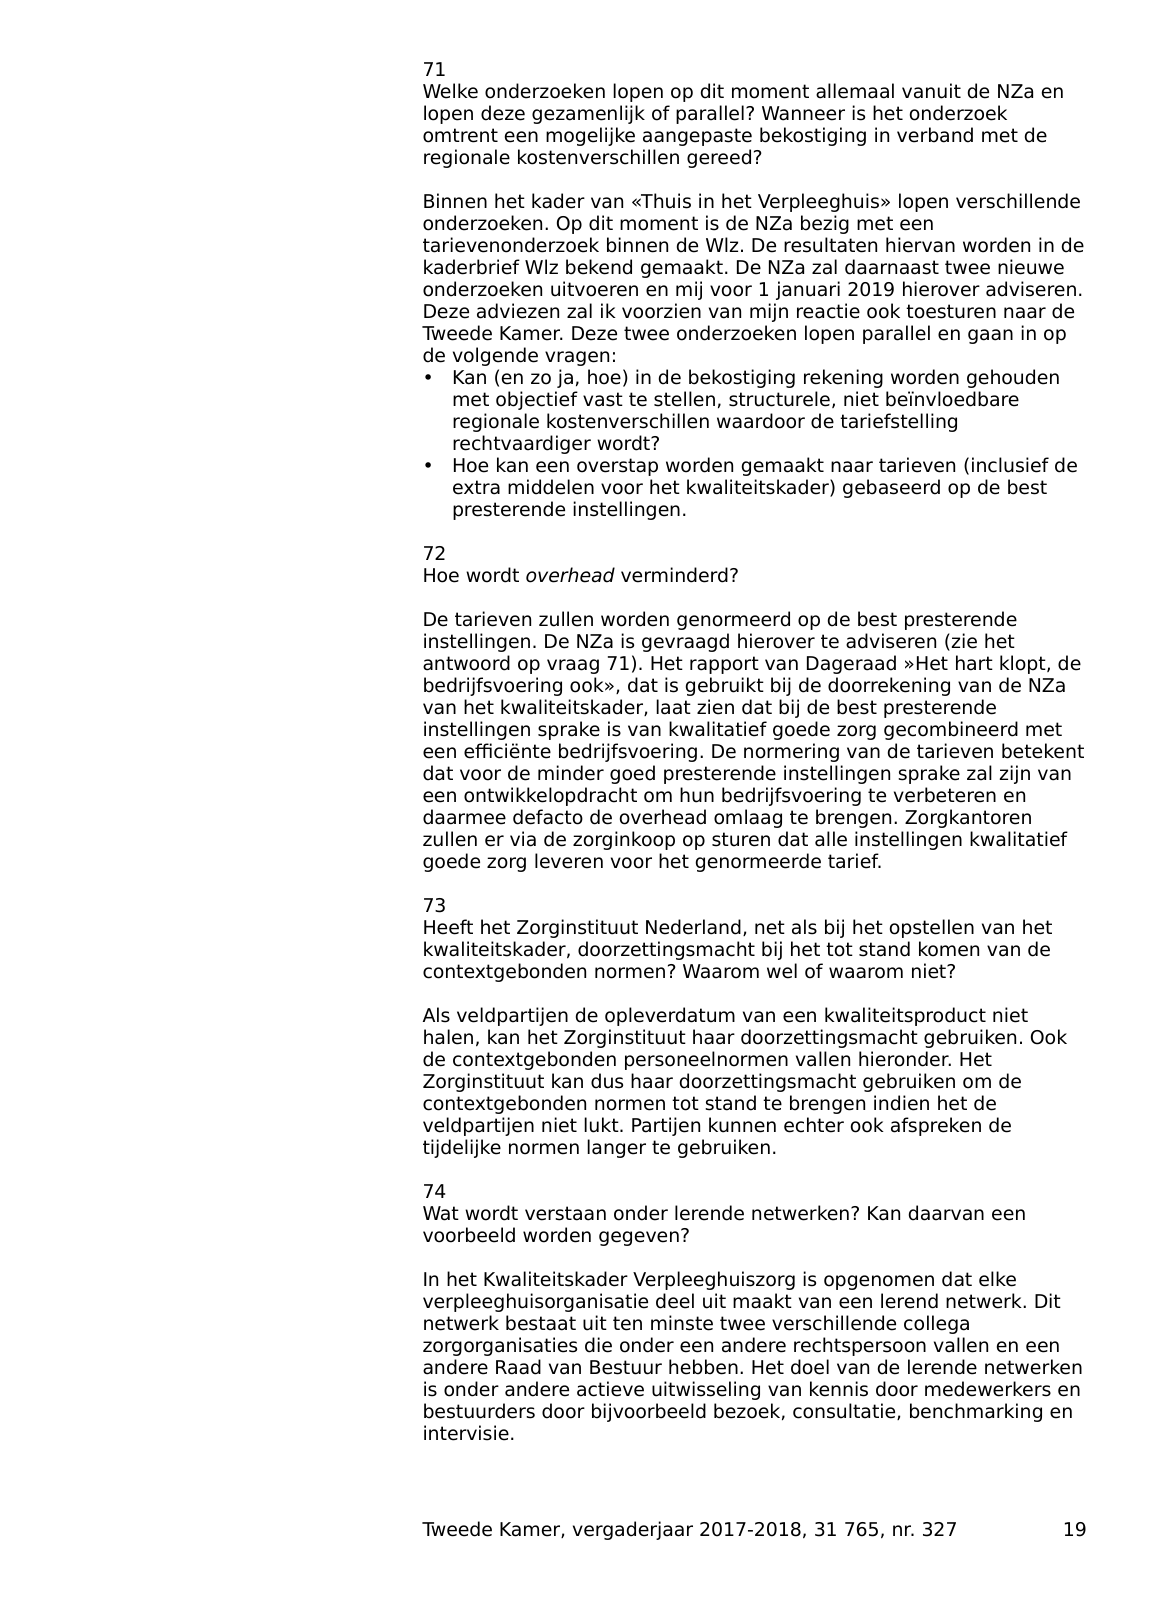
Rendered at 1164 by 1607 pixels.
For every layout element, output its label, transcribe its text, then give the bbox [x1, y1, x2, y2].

text Welke onderzoeken lopen op dit moment allemaal vanuit de NZa en lopen deze gezamenlijk of parallel? Wanneer is het onderzoek omtrent een mogelijke aangepaste bekostiging in verband met de regionale kostenverschillen gereed? [422, 81, 1087, 169]
text Als veldpartijen de opleverdatum van een kwaliteitsproduct niet halen, kan het Zorginstituut haar doorzettingsmacht gebruiken. Ook de contextgebonden personeelnormen vallen hieronder. Het Zorginstituut kan dus haar doorzettingsmacht gebruiken om de contextgebonden normen tot stand te brengen indien het de veldpartijen niet lukt. Partijen kunnen echter ook afspreken de tijdelijke normen langer te gebruiken. [422, 1005, 1087, 1159]
text Wat wordt verstaan onder lerende netwerken? Kan daarvan een voorbeeld worden gegeven? [422, 1203, 1087, 1247]
text 74 [422, 1181, 1087, 1203]
text Hoe wordt overhead verminderd? [422, 565, 1087, 587]
text Heeft het Zorginstituut Nederland, net als bij het opstellen van het kwaliteitskader, doorzettingsmacht bij het tot stand komen van de contextgebonden normen? Waarom wel of waarom niet? [422, 917, 1087, 983]
text • Kan (en zo ja, hoe) in de bekostiging rekening worden gehouden met objectief vast te stellen, structurele, niet beïnvloedbare regionale kostenverschillen waardoor de tariefstelling rechtvaardiger wordt? [422, 367, 1087, 455]
text 71 [422, 59, 1087, 81]
text 72 [422, 543, 1087, 565]
text Binnen het kader van «Thuis in het Verpleeghuis» lopen verschillende onderzoeken. Op dit moment is de NZa bezig met een tarievenonderzoek binnen de Wlz. De resultaten hiervan worden in de kaderbrief Wlz bekend gemaakt. De NZa zal daarnaast twee nieuwe onderzoeken uitvoeren en mij voor 1 januari 2019 hierover adviseren. Deze adviezen zal ik voorzien van mijn reactie ook toesturen naar de Tweede Kamer. Deze twee onderzoeken lopen parallel en gaan in op de volgende vragen: [422, 191, 1087, 367]
text 73 [422, 895, 1087, 917]
text • Hoe kan een overstap worden gemaakt naar tarieven (inclusief de extra middelen voor het kwaliteitskader) gebaseerd op de best presterende instellingen. [422, 455, 1087, 521]
text In het Kwaliteitskader Verpleeghuiszorg is opgenomen dat elke verpleeghuisorganisatie deel uit maakt van een lerend netwerk. Dit netwerk bestaat uit ten minste twee verschillende collega zorgorganisaties die onder een andere rechtspersoon vallen en een andere Raad van Bestuur hebben. Het doel van de lerende netwerken is onder andere actieve uitwisseling van kennis door medewerkers en bestuurders door bijvoorbeeld bezoek, consultatie, benchmarking en intervisie. [422, 1269, 1087, 1445]
text De tarieven zullen worden genormeerd op de best presterende instellingen. De NZa is gevraagd hierover te adviseren (zie het antwoord op vraag 71). Het rapport van Dageraad »Het hart klopt, de bedrijfsvoering ook», dat is gebruikt bij de doorrekening van de NZa van het kwaliteitskader, laat zien dat bij de best presterende instellingen sprake is van kwalitatief goede zorg gecombineerd met een efficiënte bedrijfsvoering. De normering van de tarieven betekent dat voor de minder goed presterende instellingen sprake zal zijn van een ontwikkelopdracht om hun bedrijfsvoering te verbeteren en daarmee defacto de overhead omlaag te brengen. Zorgkantoren zullen er via de zorginkoop op sturen dat alle instellingen kwalitatief goede zorg leveren voor het genormeerde tarief. [422, 609, 1087, 873]
